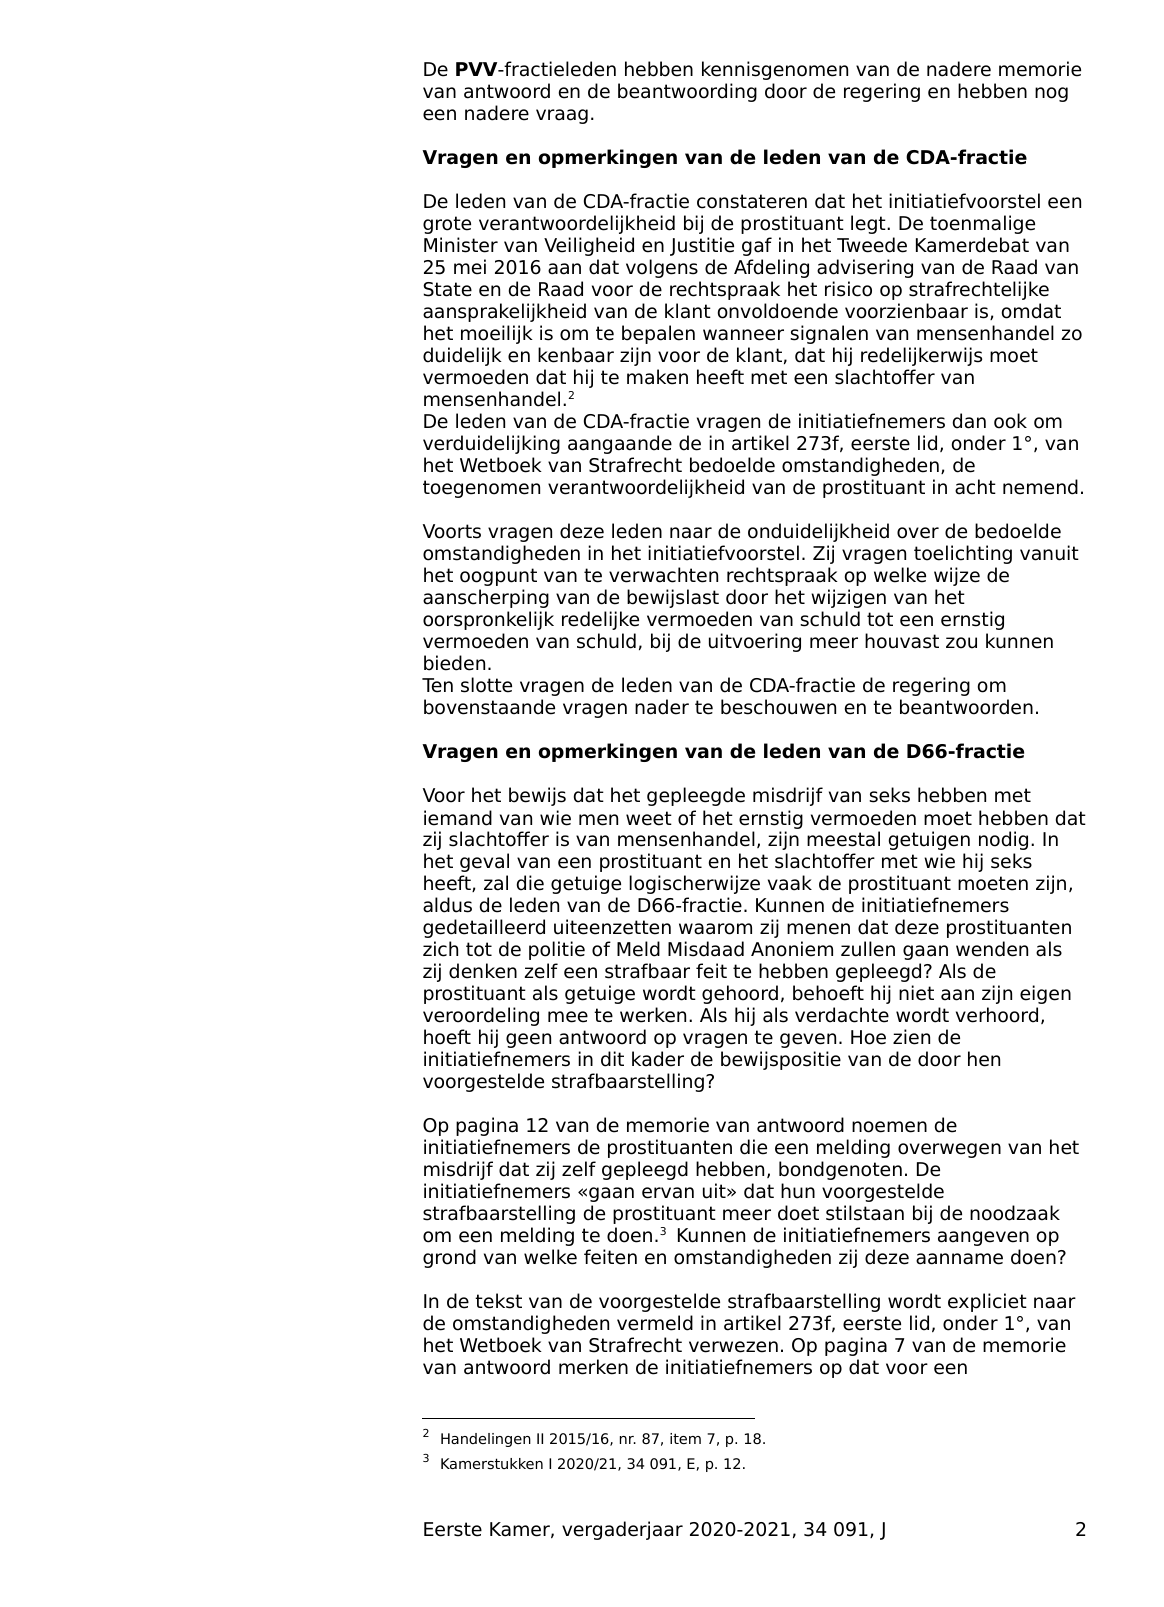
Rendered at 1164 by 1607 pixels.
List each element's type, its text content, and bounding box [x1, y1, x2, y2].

text Kamerstukken I 2020/21, 34 091, E, p. 12. [422, 1452, 1087, 1474]
text De PVV-fractieleden hebben kennisgenomen van de nadere memorie van antwoord en de beantwoording door de regering en hebben nog een nadere vraag. [422, 59, 1087, 125]
subtitle Vragen en opmerkingen van de leden van de CDA-fractie [422, 147, 1087, 169]
text Voorts vragen deze leden naar de onduidelijkheid over de bedoelde omstandigheden in het initiatiefvoorstel. Zij vragen toelichting vanuit het oogpunt van te verwachten rechtspraak op welke wijze de aanscherping van de bewijslast door het wijzigen van het oorspronkelijk redelijke vermoeden van schuld tot een ernstig vermoeden van schuld, bij de uitvoering meer houvast zou kunnen bieden. [422, 521, 1087, 675]
text In de tekst van de voorgestelde strafbaarstelling wordt expliciet naar de omstandigheden vermeld in artikel 273f, eerste lid, onder 1°, van het Wetboek van Strafrecht verwezen. Op pagina 7 van de memorie van antwoord merken de initiatiefnemers op dat voor een [422, 1291, 1087, 1379]
text Handelingen II 2015/16, nr. 87, item 7, p. 18. [422, 1427, 1087, 1449]
text Ten slotte vragen de leden van de CDA-fractie de regering om bovenstaande vragen nader te beschouwen en te beantwoorden. [422, 675, 1087, 719]
text De leden van de CDA-fractie vragen de initiatiefnemers dan ook om verduidelijking aangaande de in artikel 273f, eerste lid, onder 1°, van het Wetboek van Strafrecht bedoelde omstandigheden, de toegenomen verantwoordelijkheid van de prostituant in acht nemend. [422, 411, 1087, 499]
subtitle Vragen en opmerkingen van de leden van de D66-fractie [422, 741, 1087, 763]
text De leden van de CDA-fractie constateren dat het initiatiefvoorstel een grote verantwoordelijkheid bij de prostituant legt. De toenmalige Minister van Veiligheid en Justitie gaf in het Tweede Kamerdebat van 25 mei 2016 aan dat volgens de Afdeling advisering van de Raad van State en de Raad voor de rechtspraak het risico op strafrechtelijke aansprakelijkheid van de klant onvoldoende voorzienbaar is, omdat het moeilijk is om te bepalen wanneer signalen van mensenhandel zo duidelijk en kenbaar zijn voor de klant, dat hij redelijkerwijs moet vermoeden dat hij te maken heeft met een slachtoffer van mensenhandel. [422, 191, 1087, 411]
text Op pagina 12 van de memorie van antwoord noemen de initiatiefnemers de prostituanten die een melding overwegen van het misdrijf dat zij zelf gepleegd hebben, bondgenoten. De initiatiefnemers «gaan ervan uit» dat hun voorgestelde strafbaarstelling de prostituant meer doet stilstaan bij de noodzaak om een melding te doen. Kunnen de initiatiefnemers aangeven op grond van welke feiten en omstandigheden zij deze aanname doen? [422, 1115, 1087, 1269]
text Voor het bewijs dat het gepleegde misdrijf van seks hebben met iemand van wie men weet of het ernstig vermoeden moet hebben dat zij slachtoffer is van mensenhandel, zijn meestal getuigen nodig. In het geval van een prostituant en het slachtoffer met wie hij seks heeft, zal die getuige logischerwijze vaak de prostituant moeten zijn, aldus de leden van de D66-fractie. Kunnen de initiatiefnemers gedetailleerd uiteenzetten waarom zij menen dat deze prostituanten zich tot de politie of Meld Misdaad Anoniem zullen gaan wenden als zij denken zelf een strafbaar feit te hebben gepleegd? Als de prostituant als getuige wordt gehoord, behoeft hij niet aan zijn eigen veroordeling mee te werken. Als hij als verdachte wordt verhoord, hoeft hij geen antwoord op vragen te geven. Hoe zien de initiatiefnemers in dit kader de bewijspositie van de door hen voorgestelde strafbaarstelling? [422, 785, 1087, 1093]
